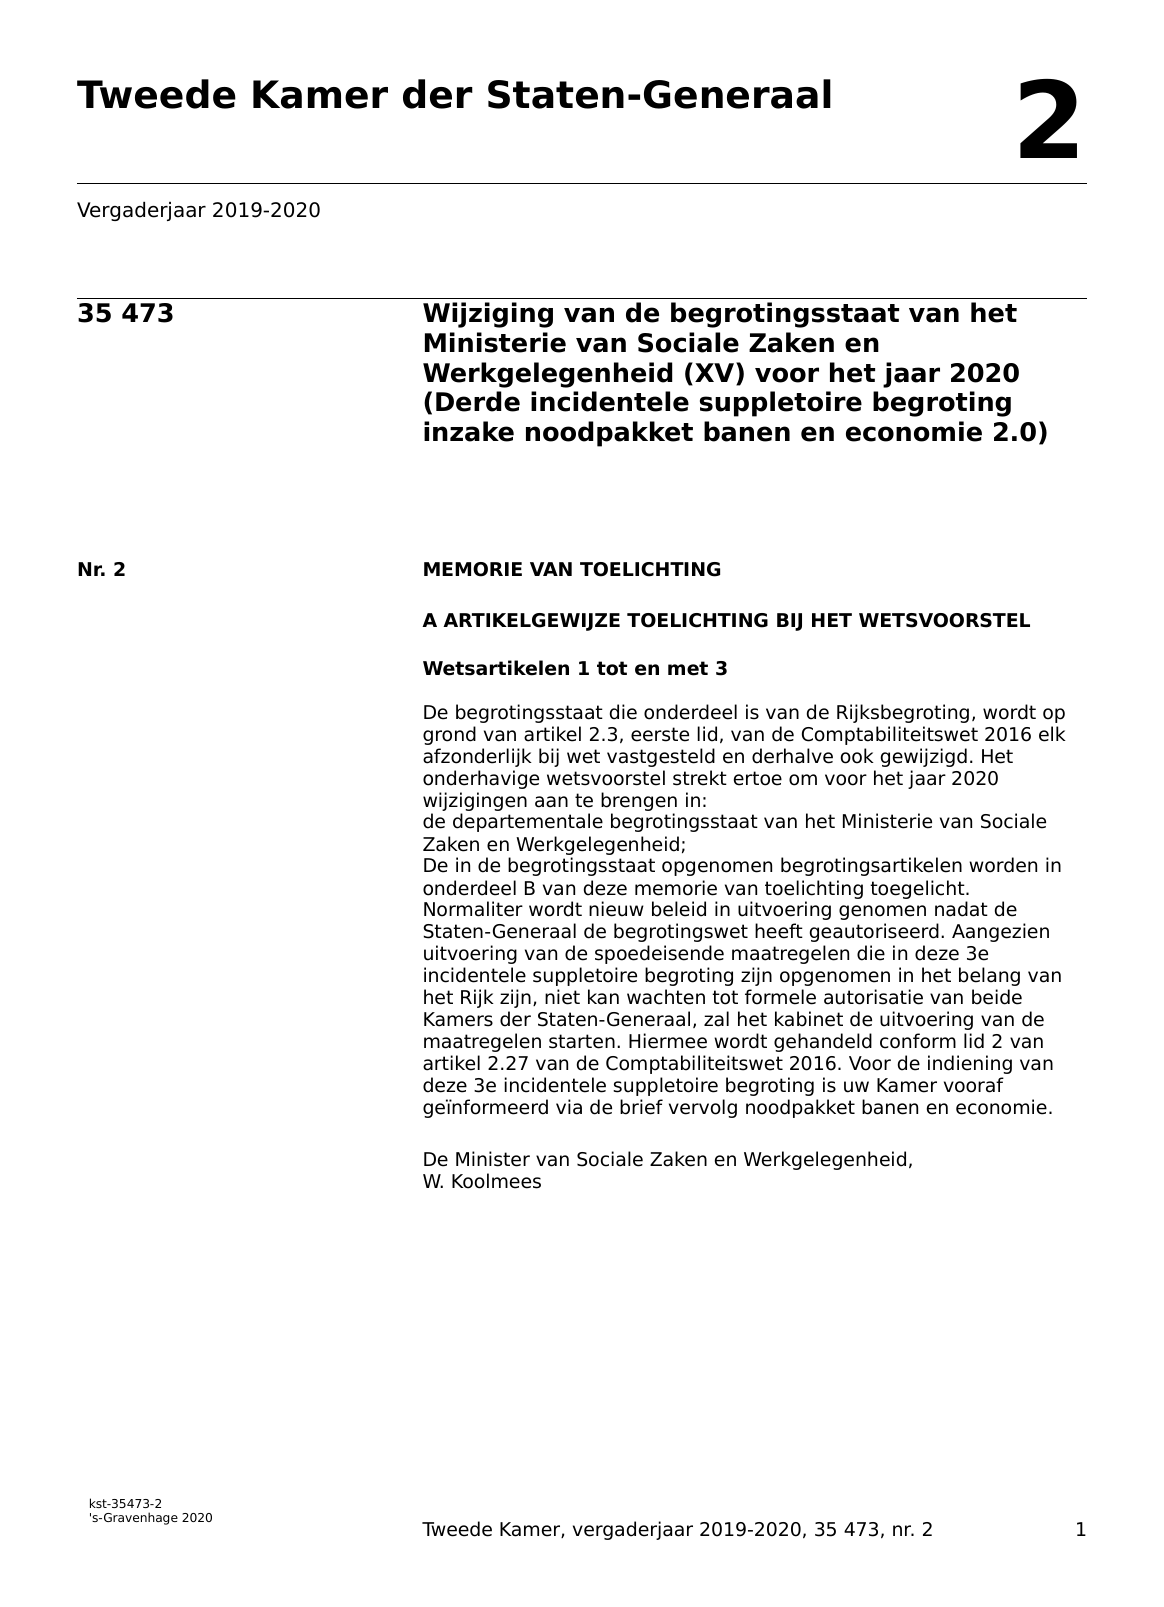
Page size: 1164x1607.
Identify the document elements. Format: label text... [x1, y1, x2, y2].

text De Minister van Sociale Zaken en Werkgelegenheid, W. Koolmees [422, 1149, 1087, 1193]
text de departementale begrotingsstaat van het Ministerie van Sociale Zaken en Werkgelegenheid; [422, 811, 1087, 855]
subtitle 35 473 Wijziging van de begrotingsstaat van het Ministerie van Sociale Zaken en Werkgelegenheid (XV) voor het jaar 2020 (Derde incidentele suppletoire begroting inzake noodpakket banen en economie 2.0) [77, 299, 1087, 447]
text kst-35473-2 [88, 1497, 323, 1511]
table_cell Vergaderjaar 2019-2020 [77, 184, 1087, 298]
text Normaliter wordt nieuw beleid in uitvoering genomen nadat de Staten-Generaal de begrotingswet heeft geautoriseerd. Aangezien uitvoering van de spoedeisende maatregelen die in deze 3e incidentele suppletoire begroting zijn opgenomen in het belang van het Rijk zijn, niet kan wachten tot formele autorisatie van beide Kamers der Staten-Generaal, zal het kabinet de uitvoering van de maatregelen starten. Hiermee wordt gehandeld conform lid 2 van artikel 2.27 van de Comptabiliteitswet 2016. Voor de indiening van deze 3e incidentele suppletoire begroting is uw Kamer vooraf geïnformeerd via de brief vervolg noodpakket banen en economie. [422, 899, 1087, 1119]
text De begrotingsstaat die onderdeel is van de Rijksbegroting, wordt op grond van artikel 2.3, eerste lid, van de Comptabiliteitswet 2016 elk afzonderlijk bij wet vastgesteld en derhalve ook gewijzigd. Het onderhavige wetsvoorstel strekt ertoe om voor het jaar 2020 wijzigingen aan te brengen in: [422, 702, 1087, 811]
subtitle Nr. 2 MEMORIE VAN TOELICHTING [77, 558, 1087, 580]
text De in de begrotingsstaat opgenomen begrotingsartikelen worden in onderdeel B van deze memorie van toelichting toegelicht. [422, 855, 1087, 899]
text 's-Gravenhage 2020 [88, 1511, 323, 1525]
subtitle A ARTIKELGEWIJZE TOELICHTING BIJ HET WETSVOORSTEL [422, 610, 1087, 632]
table_header 2 [886, 59, 1087, 183]
table_header Tweede Kamer der Staten-Generaal [77, 59, 886, 183]
subtitle Wetsartikelen 1 tot en met 3 [422, 657, 1087, 679]
